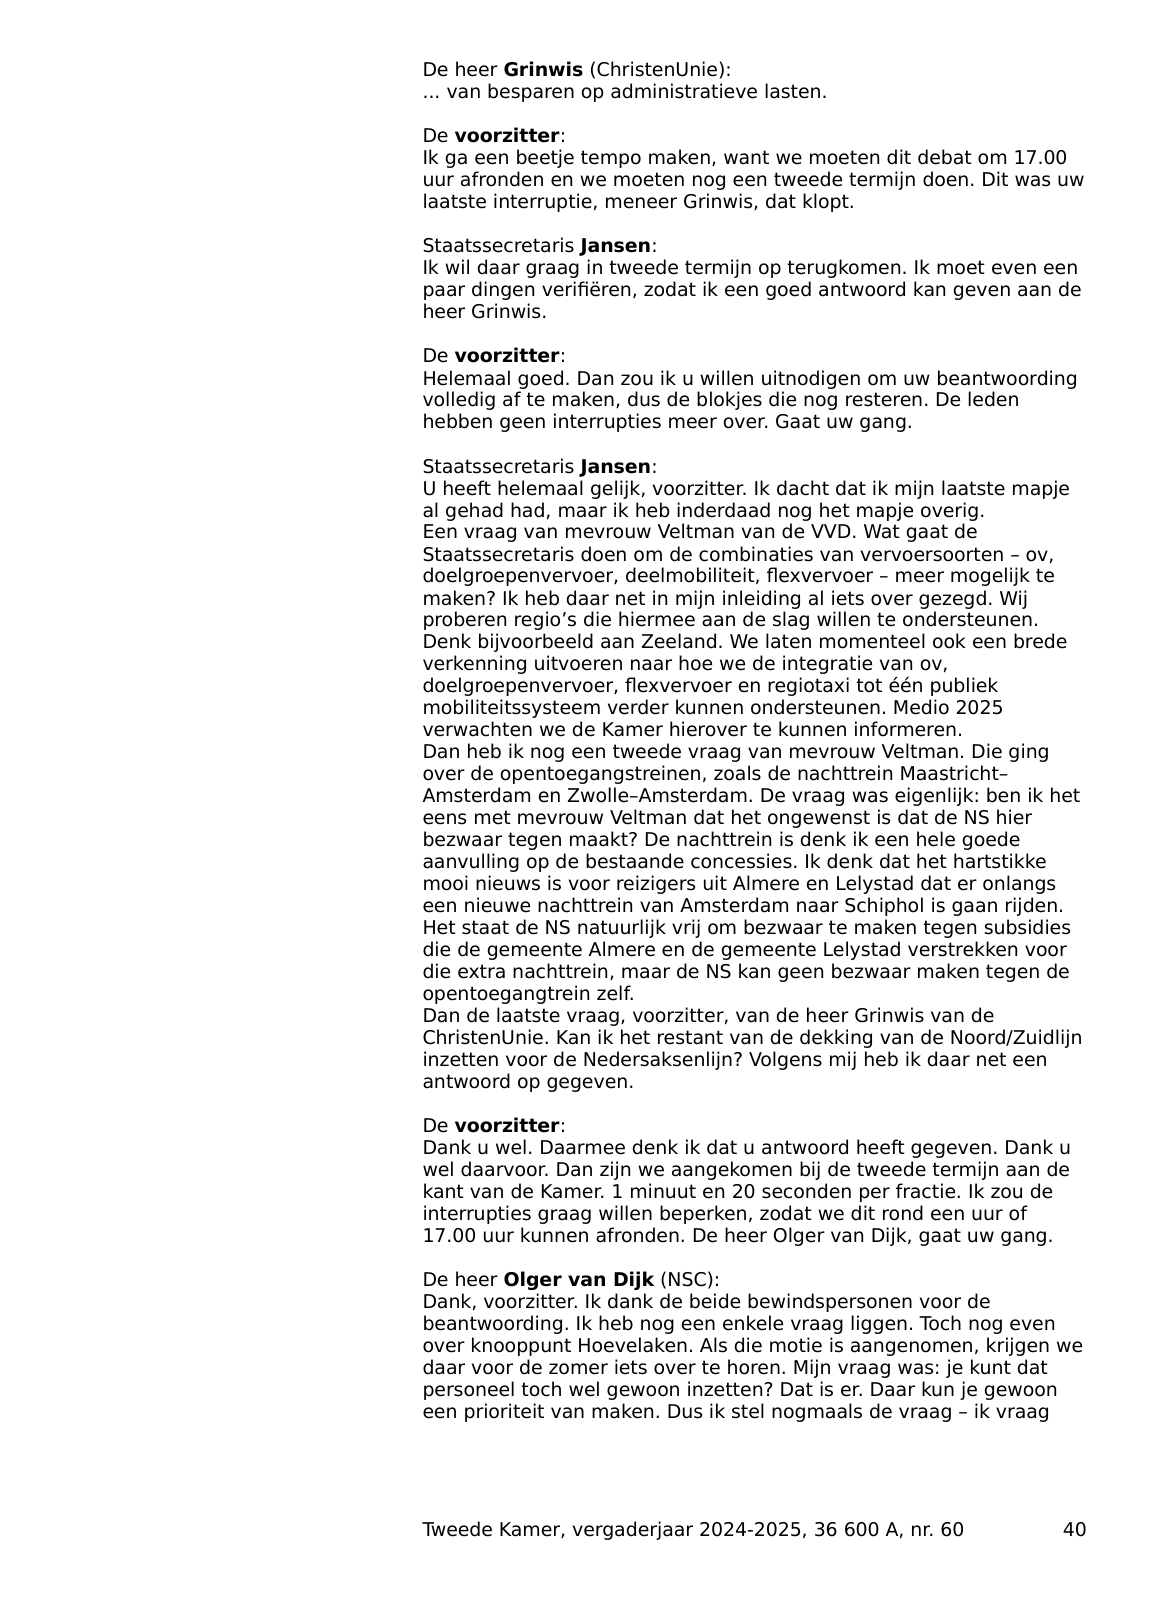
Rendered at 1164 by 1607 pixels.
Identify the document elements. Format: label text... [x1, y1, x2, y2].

text De heer Grinwis (ChristenUnie): [422, 59, 1087, 81]
text De heer Olger van Dijk (NSC): [422, 1269, 1087, 1291]
text Helemaal goed. Dan zou ik u willen uitnodigen om uw beantwoording volledig af te maken, dus de blokjes die nog resteren. De leden hebben geen interrupties meer over. Gaat uw gang. [422, 367, 1087, 433]
text Dank u wel. Daarmee denk ik dat u antwoord heeft gegeven. Dank u wel daarvoor. Dan zijn we aangekomen bij de tweede termijn aan de kant van de Kamer. 1 minuut en 20 seconden per fractie. Ik zou de interrupties graag willen beperken, zodat we dit rond een uur of 17.00 uur kunnen afronden. De heer Olger van Dijk, gaat uw gang. [422, 1137, 1087, 1247]
text Een vraag van mevrouw Veltman van de VVD. Wat gaat de Staatssecretaris doen om de combinaties van vervoersoorten – ov, doelgroepenvervoer, deelmobiliteit, flexvervoer – meer mogelijk te maken? Ik heb daar net in mijn inleiding al iets over gezegd. Wij proberen regio’s die hiermee aan de slag willen te ondersteunen. Denk bijvoorbeeld aan Zeeland. We laten momenteel ook een brede verkenning uitvoeren naar hoe we de integratie van ov, doelgroepenvervoer, flexvervoer en regiotaxi tot één publiek mobiliteitssysteem verder kunnen ondersteunen. Medio 2025 verwachten we de Kamer hierover te kunnen informeren. [422, 521, 1087, 741]
text De voorzitter: [422, 345, 1087, 367]
text De voorzitter: [422, 1115, 1087, 1137]
text Staatssecretaris Jansen: [422, 235, 1087, 257]
text Dank, voorzitter. Ik dank de beide bewindspersonen voor de beantwoording. Ik heb nog een enkele vraag liggen. Toch nog even over knooppunt Hoevelaken. Als die motie is aangenomen, krijgen we daar voor de zomer iets over te horen. Mijn vraag was: je kunt dat personeel toch wel gewoon inzetten? Dat is er. Daar kun je gewoon een prioriteit van maken. Dus ik stel nogmaals de vraag – ik vraag [422, 1291, 1087, 1423]
text Staatssecretaris Jansen: [422, 456, 1087, 477]
text Dan heb ik nog een tweede vraag van mevrouw Veltman. Die ging over de opentoegangstreinen, zoals de nachttrein Maastricht–Amsterdam en Zwolle–Amsterdam. De vraag was eigenlijk: ben ik het eens met mevrouw Veltman dat het ongewenst is dat de NS hier bezwaar tegen maakt? De nachttrein is denk ik een hele goede aanvulling op de bestaande concessies. Ik denk dat het hartstikke mooi nieuws is voor reizigers uit Almere en Lelystad dat er onlangs een nieuwe nachttrein van Amsterdam naar Schiphol is gaan rijden. Het staat de NS natuurlijk vrij om bezwaar te maken tegen subsidies die de gemeente Almere en de gemeente Lelystad verstrekken voor die extra nachttrein, maar de NS kan geen bezwaar maken tegen de opentoegangtrein zelf. [422, 741, 1087, 1005]
text Ik wil daar graag in tweede termijn op terugkomen. Ik moet even een paar dingen verifiëren, zodat ik een goed antwoord kan geven aan de heer Grinwis. [422, 257, 1087, 323]
text Ik ga een beetje tempo maken, want we moeten dit debat om 17.00 uur afronden en we moeten nog een tweede termijn doen. Dit was uw laatste interruptie, meneer Grinwis, dat klopt. [422, 147, 1087, 213]
text Dan de laatste vraag, voorzitter, van de heer Grinwis van de ChristenUnie. Kan ik het restant van de dekking van de Noord/Zuidlijn inzetten voor de Nedersaksenlijn? Volgens mij heb ik daar net een antwoord op gegeven. [422, 1005, 1087, 1093]
text ... van besparen op administratieve lasten. [422, 81, 1087, 103]
text U heeft helemaal gelijk, voorzitter. Ik dacht dat ik mijn laatste mapje al gehad had, maar ik heb inderdaad nog het mapje overig. [422, 477, 1087, 521]
text De voorzitter: [422, 125, 1087, 147]
